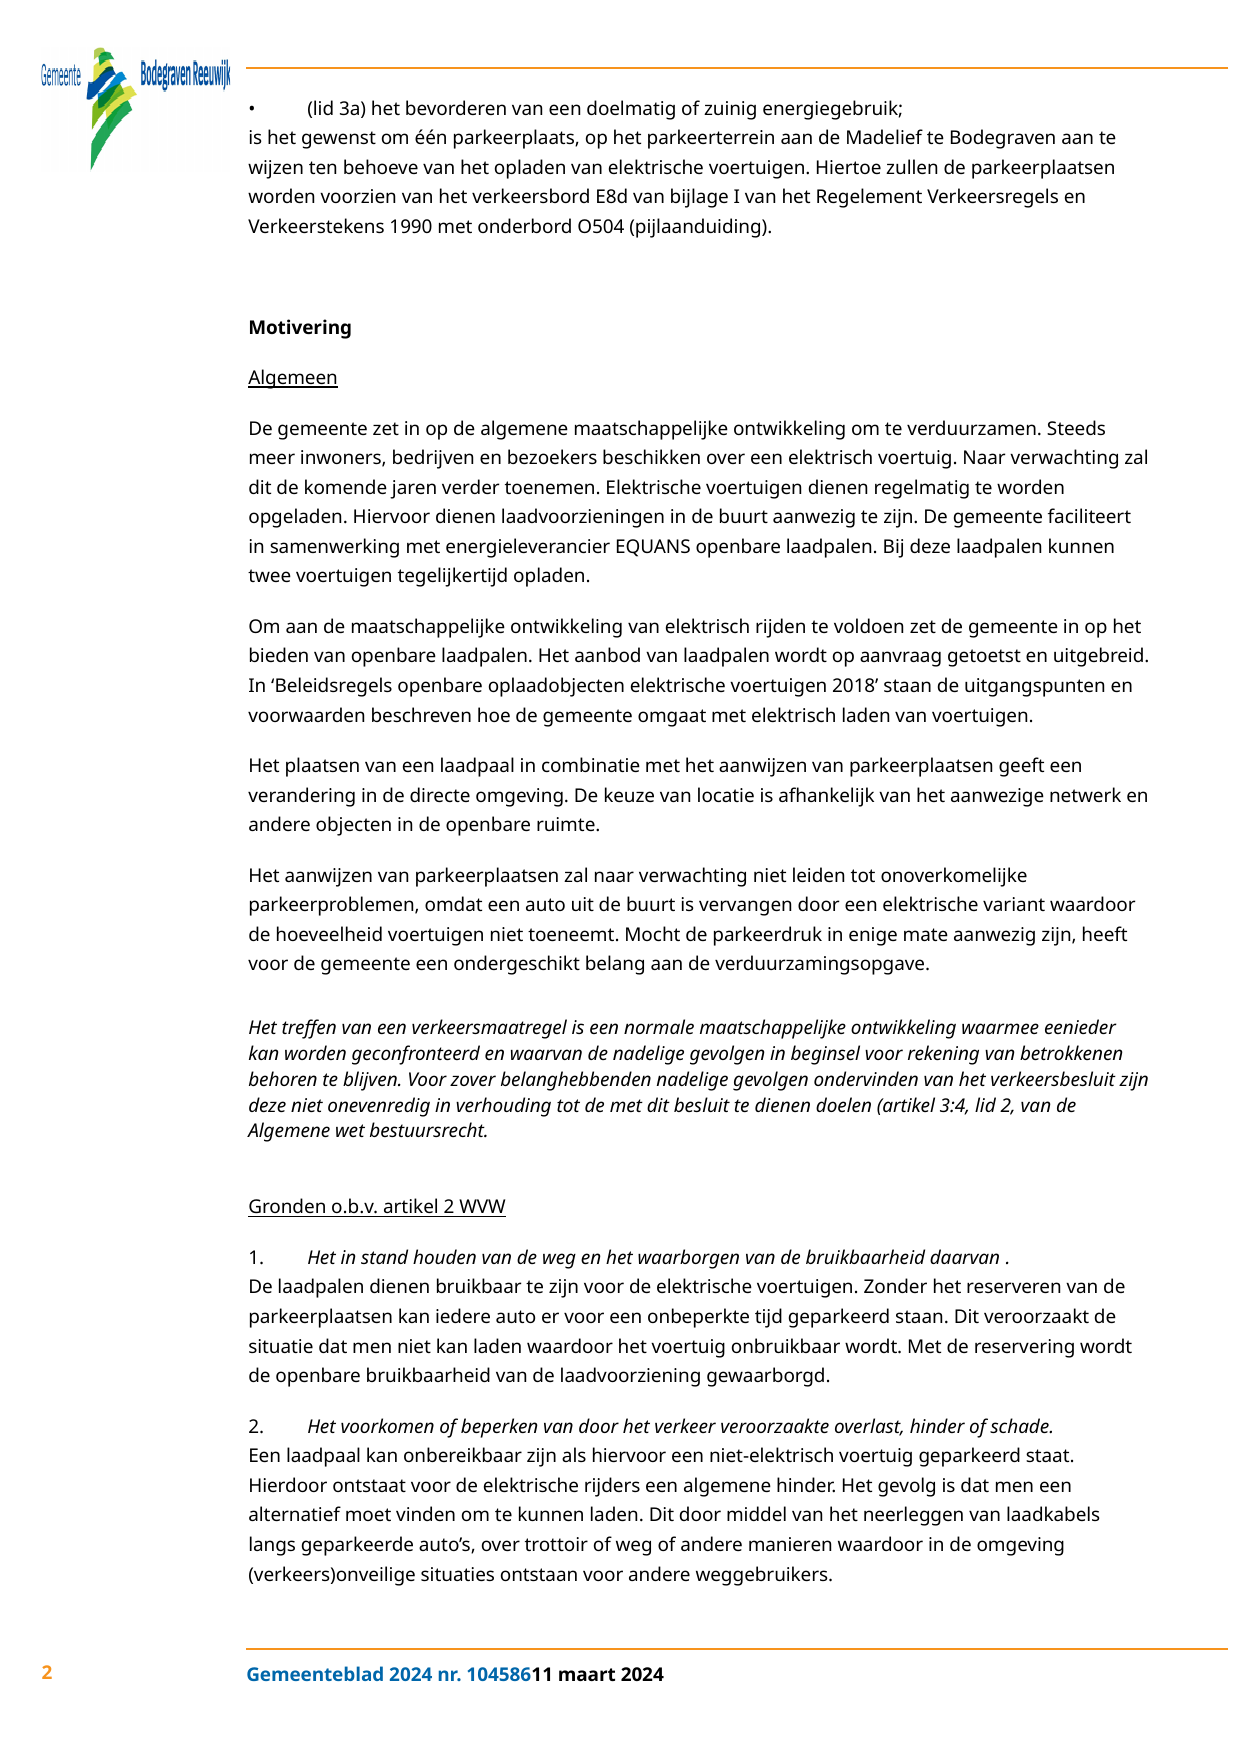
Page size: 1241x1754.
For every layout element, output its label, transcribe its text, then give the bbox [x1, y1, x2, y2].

list Het in stand houden van de weg en het waarborgen van de bruikbaarheid daarvan . [248, 1244, 1152, 1270]
text De laadpalen dienen bruikbaar te zijn voor de elektrische voertuigen. Zonder het reserveren van de parkeerplaatsen kan iedere auto er voor een onbeperkte tijd geparkeerd staan. Dit veroorzaakt de situatie dat men niet kan laden waardoor het voertuig onbruikbaar wordt. Met de reservering wordt de openbare bruikbaarheid van de laadvoorziening gewaarborgd. [248, 1274, 1152, 1388]
text Algemeen [248, 364, 1152, 390]
list Het voorkomen of beperken van door het verkeer veroorzaakte overlast, hinder of schade. [248, 1413, 1152, 1438]
text Het aanwijzen van parkeerplaatsen zal naar verwachting niet leiden tot onoverkomelijke parkeerproblemen, omdat een auto uit de buurt is vervangen door een elektrische variant waardoor de hoeveelheid voertuigen niet toeneemt. Mocht de parkeerdruk in enige mate aanwezig zijn, heeft voor de gemeente een ondergeschikt belang aan de verduurzamingsopgave. [248, 862, 1152, 976]
list (lid 3a) het bevorderen van een doelmatig of zuinig energiegebruik; [248, 95, 1152, 121]
text Gronden o.b.v. artikel 2 WVW [248, 1194, 1152, 1219]
text Motivering [248, 314, 1152, 340]
text De gemeente zet in op de algemene maatschappelijke ontwikkeling om te verduurzamen. Steeds meer inwoners, bedrijven en bezoekers beschikken over een elektrisch voertuig. Naar verwachting zal dit de komende jaren verder toenemen. Elektrische voertuigen dienen regelmatig te worden opgeladen. Hiervoor dienen laadvoorzieningen in de buurt aanwezig te zijn. De gemeente faciliteert in samenwerking met energieleverancier EQUANS openbare laadpalen. Bij deze laadpalen kunnen twee voertuigen tegelijkertijd opladen. [248, 415, 1152, 588]
text Een laadpaal kan onbereikbaar zijn als hiervoor een niet-elektrisch voertuig geparkeerd staat. Hierdoor ontstaat voor de elektrische rijders een algemene hinder. Het gevolg is dat men een alternatief moet vinden om te kunnen laden. Dit door middel van het neerleggen van laadkabels langs geparkeerde auto’s, over trottoir of weg of andere manieren waardoor in de omgeving (verkeers)onveilige situaties ontstaan voor andere weggebruikers. [248, 1442, 1152, 1586]
text Het plaatsen van een laadpaal in combinatie met het aanwijzen van parkeerplaatsen geeft een verandering in de directe omgeving. De keuze van locatie is afhankelijk van het aanwezige netwerk en andere objecten in de openbare ruimte. [248, 752, 1152, 837]
text Om aan de maatschappelijke ontwikkeling van elektrisch rijden te voldoen zet de gemeente in op het bieden van openbare laadpalen. Het aanbod van laadpalen wordt op aanvraag getoetst en uitgebreid. In ‘Beleidsregels openbare oplaadobjecten elektrische voertuigen 2018’ staan de uitgangspunten en voorwaarden beschreven hoe de gemeente omgaat met elektrisch laden van voertuigen. [248, 613, 1152, 728]
text Het treffen van een verkeersmaatregel is een normale maatschappelijke ontwikkeling waarmee eenieder kan worden geconfronteerd en waarvan de nadelige gevolgen in beginsel voor rekening van betrokkenen behoren te blijven. Voor zover belanghebbenden nadelige gevolgen ondervinden van het verkeersbesluit zijn deze niet onevenredig in verhouding tot de met dit besluit te dienen doelen (artikel 3:4, lid 2, van de Algemene wet bestuursrecht. [248, 1014, 1152, 1143]
text is het gewenst om één parkeerplaats, op het parkeerterrein aan de Madelief te Bodegraven aan te wijzen ten behoeve van het opladen van elektrische voertuigen. Hiertoe zullen de parkeerplaatsen worden voorzien van het verkeersbord E8d van bijlage I van het Regelement Verkeersregels en Verkeerstekens 1990 met onderbord O504 (pijlaanduiding). [248, 124, 1152, 239]
picture [41, 47, 231, 172]
